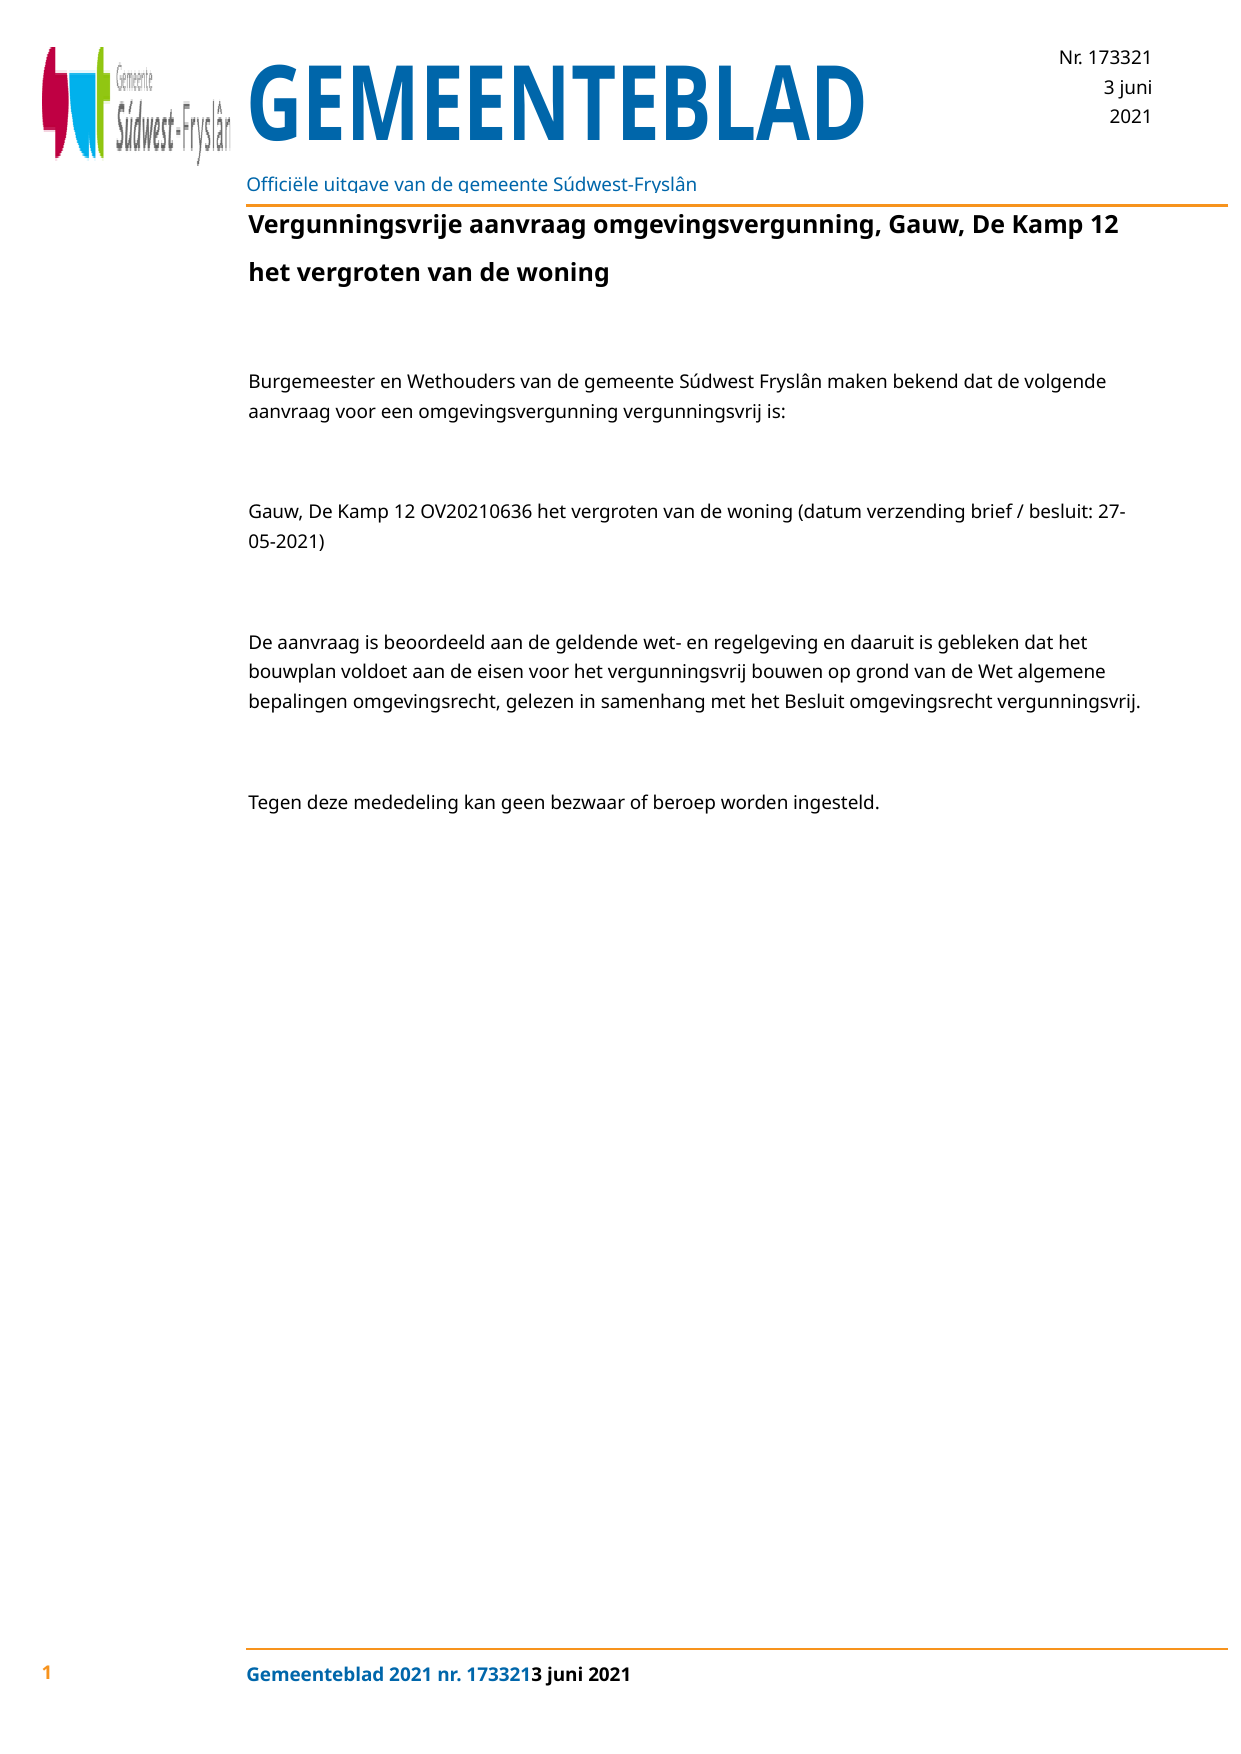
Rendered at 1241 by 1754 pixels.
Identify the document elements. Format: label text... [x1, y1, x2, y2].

text Gauw, De Kamp 12 OV20210636 het vergroten van de woning (datum verzending brief / besluit: 27-05-2021) [248, 499, 1152, 554]
text Vergunningsvrije aanvraag omgevingsvergunning, Gauw, De Kamp 12 het vergroten van de woning [248, 207, 1152, 288]
picture [41, 47, 231, 172]
text De aanvraag is beoordeeld aan de geldende wet- en regelgeving en daaruit is gebleken dat het bouwplan voldoet aan de eisen voor het vergunningsvrij bouwen op grond van de Wet algemene bepalingen omgevingsrecht, gelezen in samenhang met het Besluit omgevingsrecht vergunningsvrij. [248, 629, 1152, 714]
text Burgemeester en Wethouders van de gemeente Súdwest Fryslân maken bekend dat de volgende aanvraag voor een omgevingsvergunning vergunningsvrij is: [248, 368, 1152, 424]
text Tegen deze mededeling kan geen bezwaar of beroep worden ingesteld. [248, 789, 1152, 815]
